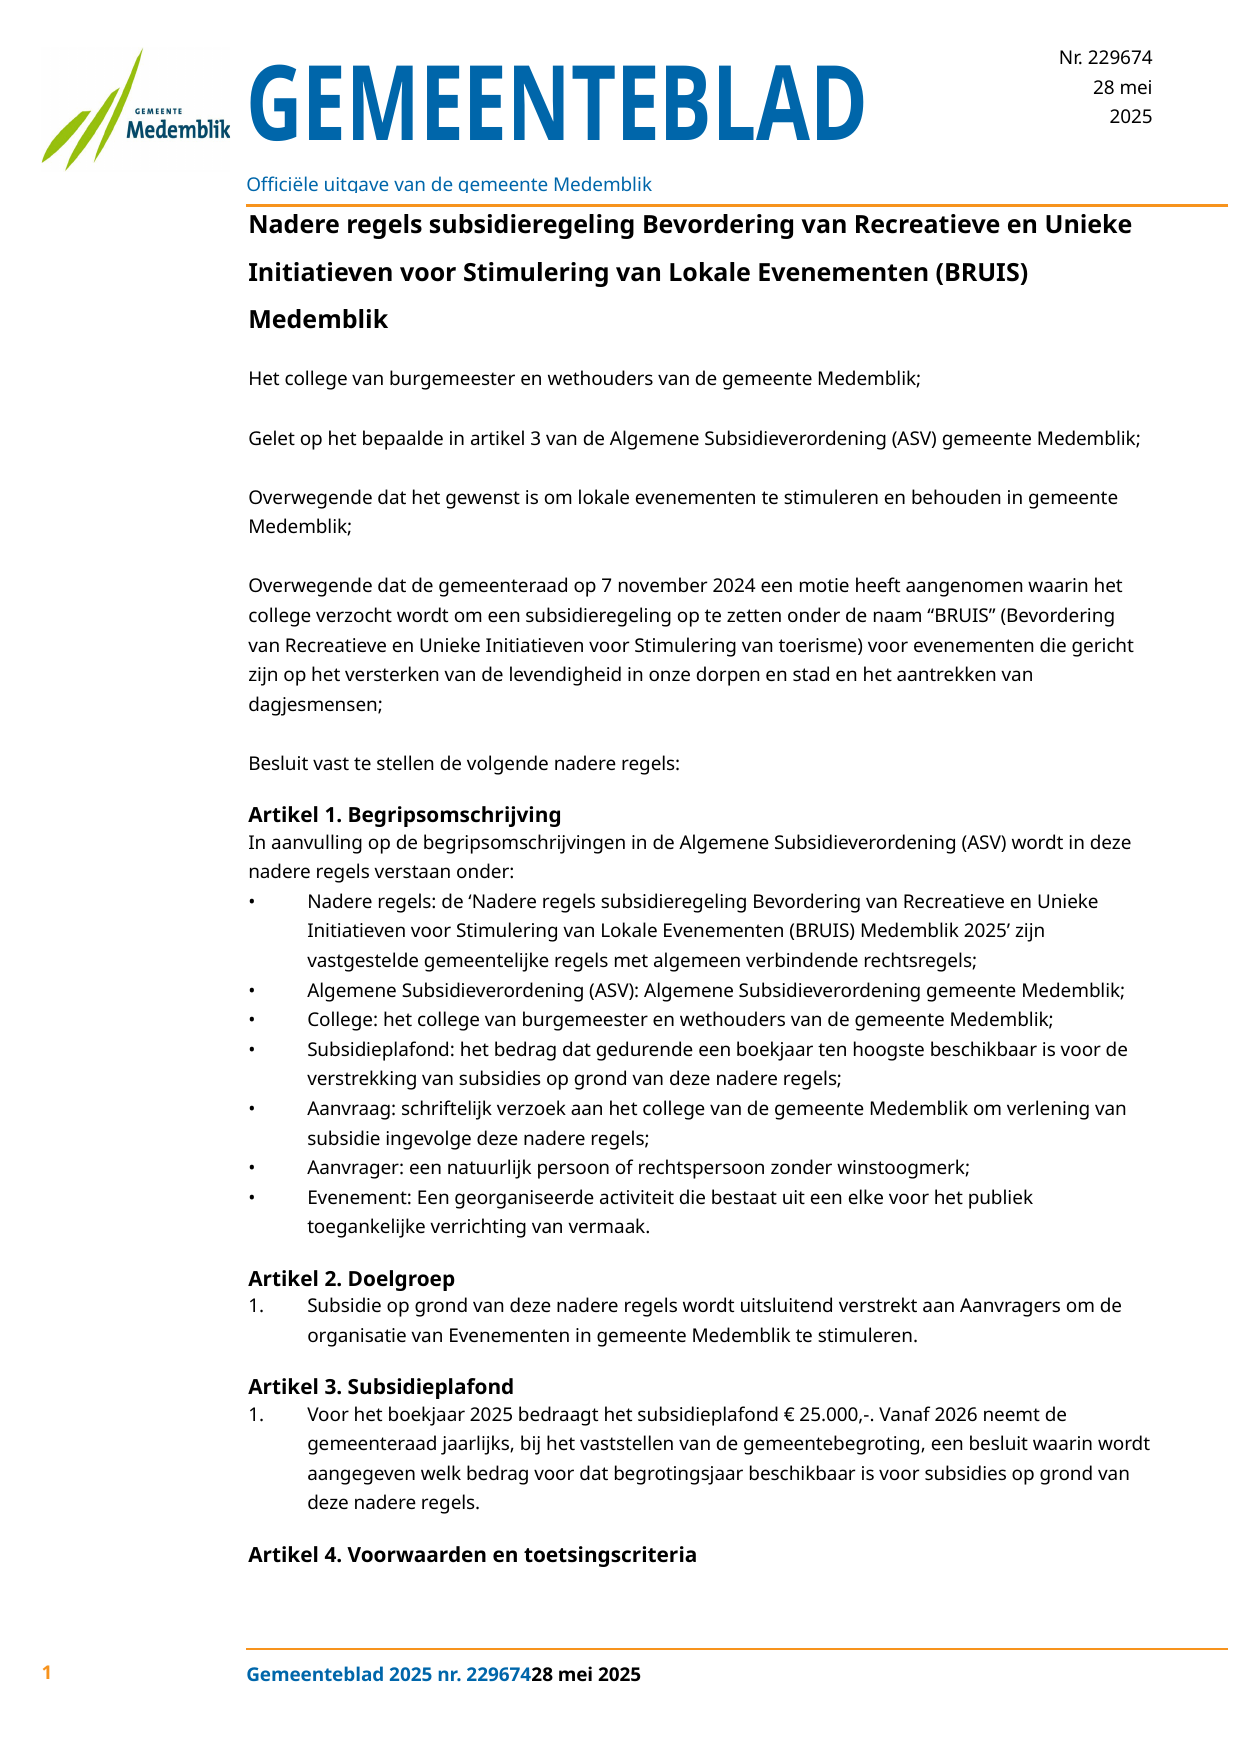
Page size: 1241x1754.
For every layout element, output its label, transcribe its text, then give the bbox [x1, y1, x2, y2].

list College: het college van burgemeester en wethouders van de gemeente Medemblik; [248, 1006, 1152, 1032]
text Nadere regels subsidieregeling Bevordering van Recreatieve en Unieke Initiatieven voor Stimulering van Lokale Evenementen (BRUIS) Medemblik [248, 207, 1152, 336]
text Het college van burgemeester en wethouders van de gemeente Medemblik; [248, 366, 1152, 391]
list Voor het boekjaar 2025 bedraagt het subsidieplafond € 25.000,-. Vanaf 2026 neemt de gemeenteraad jaarlijks, bij het vaststellen van de gemeentebegroting, een besluit waarin wordt aangegeven welk bedrag voor dat begrotingsjaar beschikbaar is voor subsidies op grond van deze nadere regels. [248, 1401, 1152, 1515]
list Aanvrager: een natuurlijk persoon of rechtspersoon zonder winstoogmerk; [248, 1154, 1152, 1180]
text Artikel 2. Doelgroep [248, 1264, 1152, 1292]
text Besluit vast te stellen de volgende nadere regels: [248, 750, 1152, 776]
list Subsidieplafond: het bedrag dat gedurende een boekjaar ten hoogste beschikbaar is voor de verstrekking van subsidies op grond van deze nadere regels; [248, 1036, 1152, 1091]
text In aanvulling op de begripsomschrijvingen in de Algemene Subsidieverordening (ASV) wordt in deze nadere regels verstaan onder: [248, 829, 1152, 884]
list Nadere regels: de ‘Nadere regels subsidieregeling Bevordering van Recreatieve en Unieke Initiatieven voor Stimulering van Lokale Evenementen (BRUIS) Medemblik 2025’ zijn vastgestelde gemeentelijke regels met algemeen verbindende rechtsregels; [248, 888, 1152, 973]
text Artikel 4. Voorwaarden en toetsingscriteria [248, 1540, 1152, 1568]
text Artikel 1. Begripsomschrijving [248, 801, 1152, 829]
text Overwegende dat het gewenst is om lokale evenementen te stimuleren en behouden in gemeente Medemblik; [248, 484, 1152, 539]
list Subsidie op grond van deze nadere regels wordt uitsluitend verstrekt aan Aanvragers om de organisatie van Evenementen in gemeente Medemblik te stimuleren. [248, 1292, 1152, 1348]
picture [41, 47, 231, 172]
text Overwegende dat de gemeenteraad op 7 november 2024 een motie heeft aangenomen waarin het college verzocht wordt om een subsidieregeling op te zetten onder de naam “BRUIS” (Bevordering van Recreatieve en Unieke Initiatieven voor Stimulering van toerisme) voor evenementen die gericht zijn op het versterken van de levendigheid in onze dorpen en stad en het aantrekken van dagjesmensen; [248, 573, 1152, 717]
list Algemene Subsidieverordening (ASV): Algemene Subsidieverordening gemeente Medemblik; [248, 977, 1152, 1003]
list Aanvraag: schriftelijk verzoek aan het college van de gemeente Medemblik om verlening van subsidie ingevolge deze nadere regels; [248, 1095, 1152, 1151]
text Artikel 3. Subsidieplafond [248, 1372, 1152, 1401]
list Evenement: Een georganiseerde activiteit die bestaat uit een elke voor het publiek toegankelijke verrichting van vermaak. [248, 1184, 1152, 1239]
text Gelet op het bepaalde in artikel 3 van de Algemene Subsidieverordening (ASV) gemeente Medemblik; [248, 425, 1152, 450]
